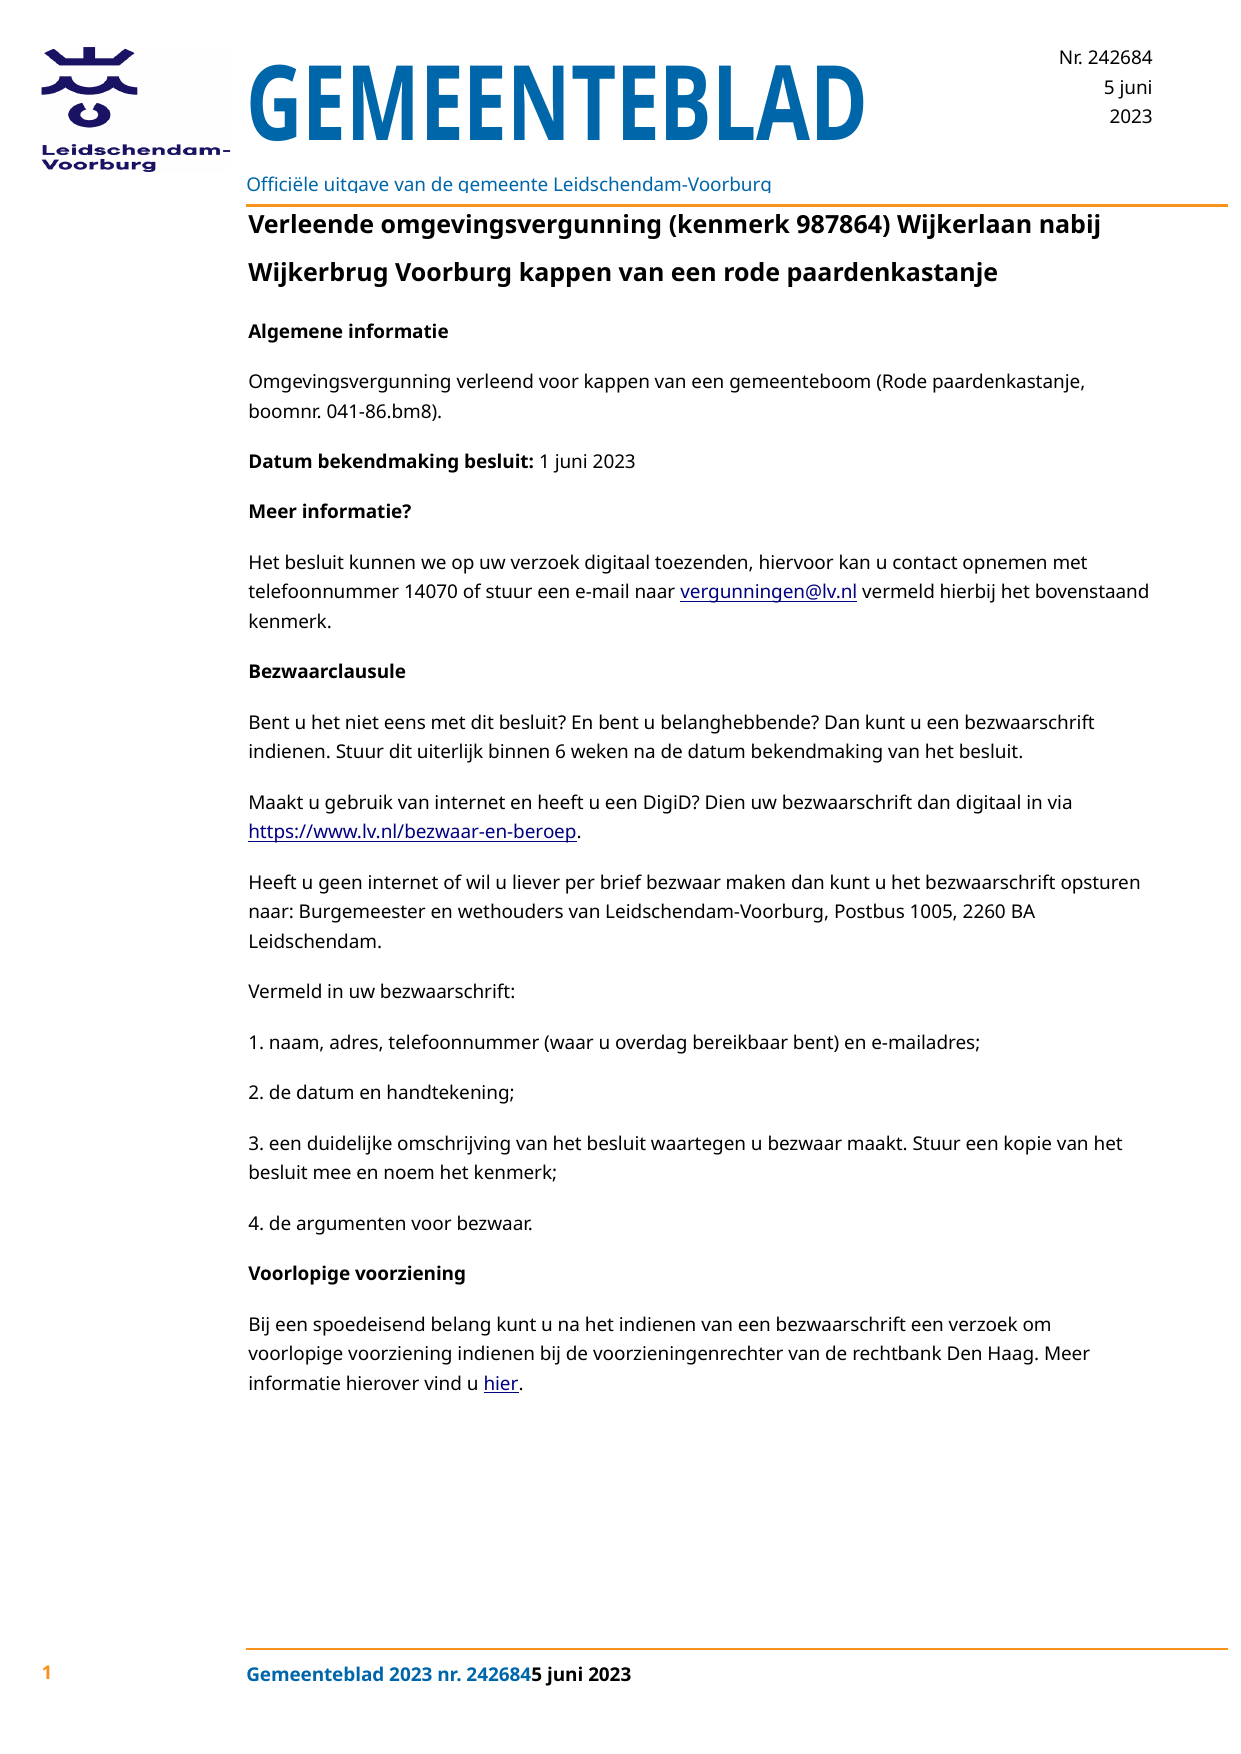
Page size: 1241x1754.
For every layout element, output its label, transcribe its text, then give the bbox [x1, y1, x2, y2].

picture [41, 47, 231, 172]
text Heeft u geen internet of wil u liever per brief bezwaar maken dan kunt u het bezwaarschrift opsturen naar: Burgemeester en wethouders van Leidschendam-Voorburg, Postbus 1005, 2260 BA Leidschendam. [248, 869, 1152, 954]
text Vermeld in uw bezwaarschrift: [248, 979, 1152, 1004]
text 4. de argumenten voor bezwaar. [248, 1210, 1152, 1236]
text Bezwaarclausule [248, 659, 1152, 684]
text Bent u het niet eens met dit besluit? En bent u belanghebbende? Dan kunt u een bezwaarschrift indienen. Stuur dit uiterlijk binnen 6 weken na de datum bekendmaking van het besluit. [248, 709, 1152, 764]
text 1. naam, adres, telefoonnummer (waar u overdag bereikbaar bent) en e-mailadres; [248, 1029, 1152, 1055]
text Voorlopige voorziening [248, 1260, 1152, 1286]
text Omgevingsvergunning verleend voor kappen van een gemeenteboom (Rode paardenkastanje, boomnr. 041-86.bm8). [248, 368, 1152, 424]
text Algemene informatie [248, 318, 1152, 344]
text Datum bekendmaking besluit: 1 juni 2023 [248, 448, 1152, 474]
text Het besluit kunnen we op uw verzoek digitaal toezenden, hiervoor kan u contact opnemen met telefoonnummer 14070 of stuur een e-mail naar vergunningen@lv.nl vermeld hierbij het bovenstaand kenmerk. [248, 549, 1152, 634]
text Maakt u gebruik van internet en heeft u een DigiD? Dien uw bezwaarschrift dan digitaal in via https://www.lv.nl/bezwaar-en-beroep. [248, 789, 1152, 844]
text Bij een spoedeisend belang kunt u na het indienen van een bezwaarschrift een verzoek om voorlopige voorziening indienen bij de voorzieningenrechter van de rechtbank Den Haag. Meer informatie hierover vind u hier. [248, 1311, 1152, 1396]
text Verleende omgevingsvergunning (kenmerk 987864) Wijkerlaan nabij Wijkerbrug Voorburg kappen van een rode paardenkastanje [248, 207, 1152, 288]
text Meer informatie? [248, 499, 1152, 524]
text 3. een duidelijke omschrijving van het besluit waartegen u bezwaar maakt. Stuur een kopie van het besluit mee en noem het kenmerk; [248, 1130, 1152, 1185]
text 2. de datum en handtekening; [248, 1079, 1152, 1105]
